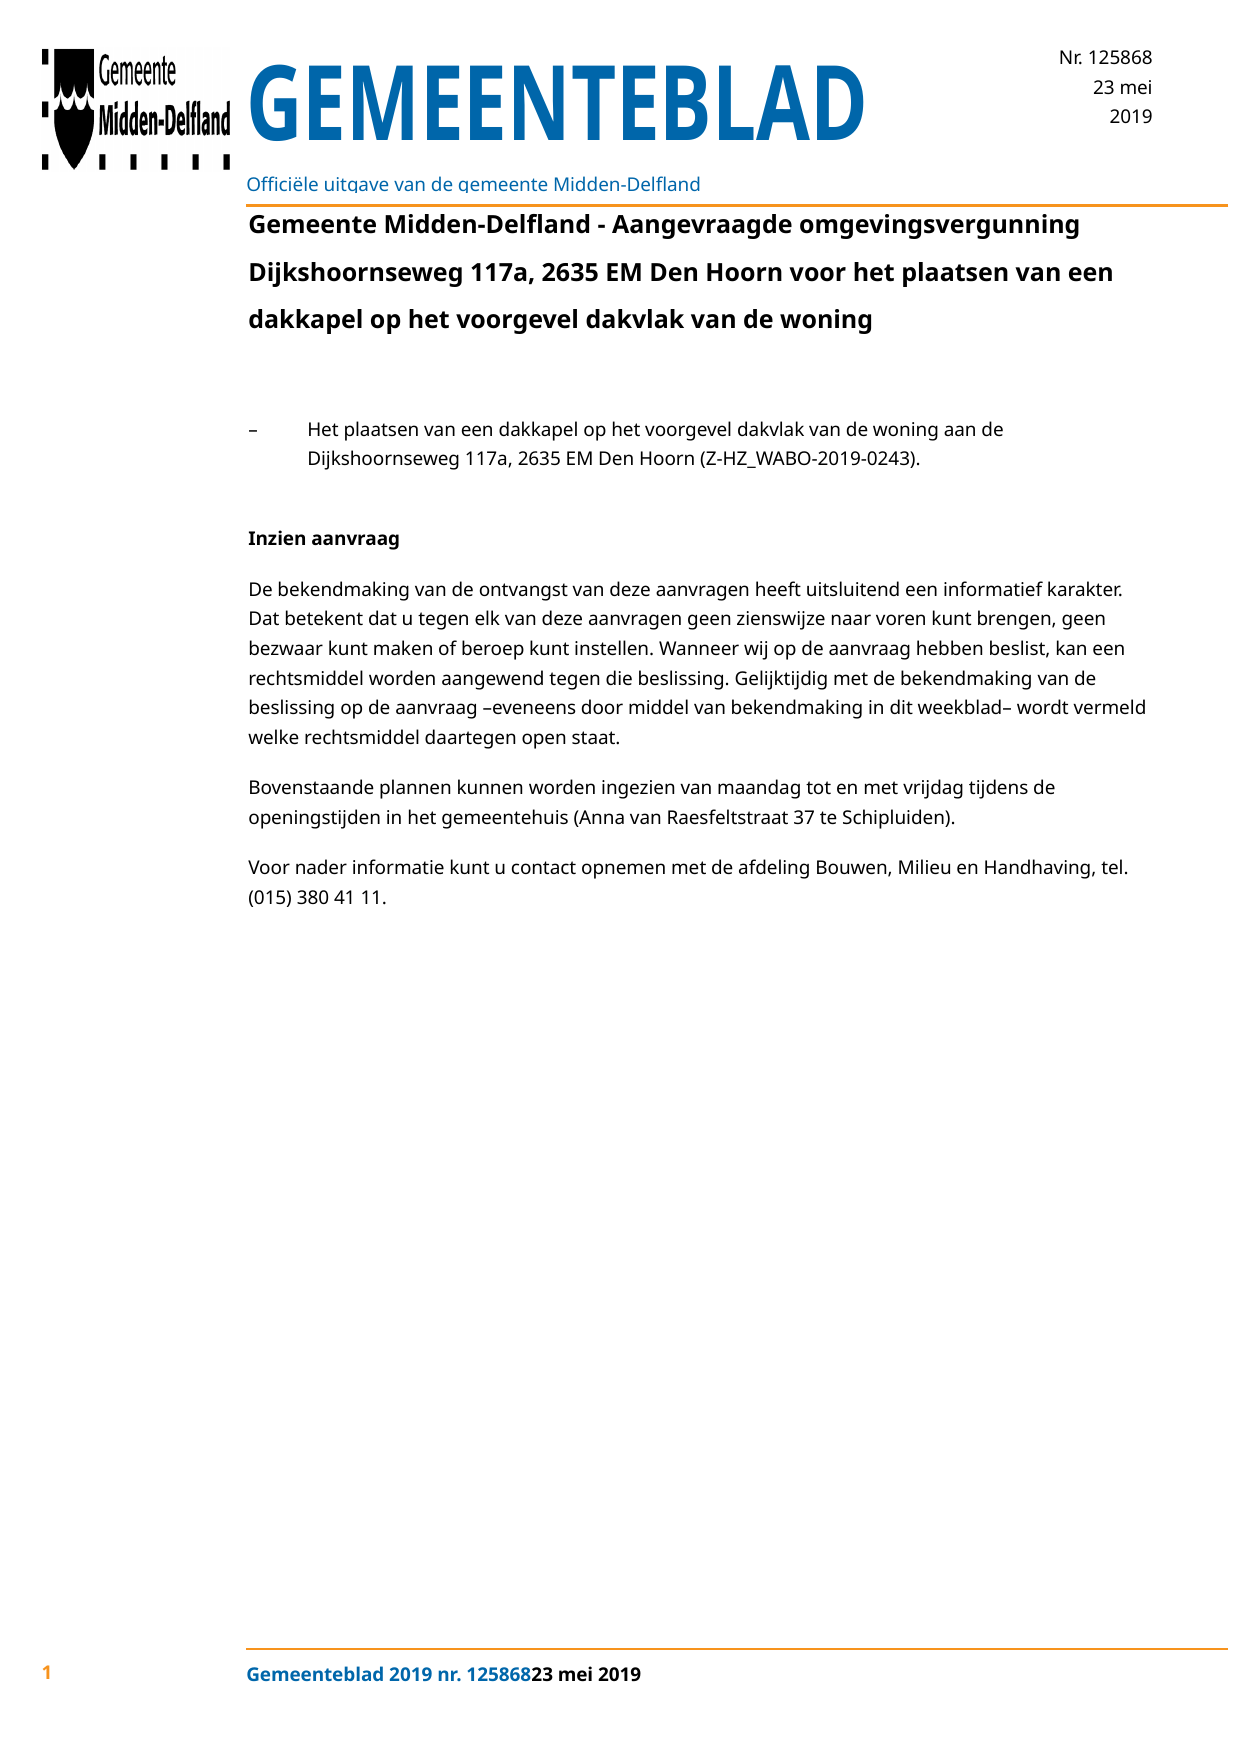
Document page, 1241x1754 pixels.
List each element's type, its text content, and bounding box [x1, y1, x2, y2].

picture [41, 47, 231, 172]
text Gemeente Midden-Delfland - Aangevraagde omgevingsvergunning Dijkshoornseweg 117a, 2635 EM Den Hoorn voor het plaatsen van een dakkapel op het voorgevel dakvlak van de woning [248, 207, 1152, 336]
text Bovenstaande plannen kunnen worden ingezien van maandag tot en met vrijdag tijdens de openingstijden in het gemeentehuis (Anna van Raesfeltstraat 37 te Schipluiden). [248, 774, 1152, 829]
text Voor nader informatie kunt u contact opnemen met de afdeling Bouwen, Milieu en Handhaving, tel. (015) 380 41 11. [248, 854, 1152, 909]
text Inzien aanvraag [248, 526, 1152, 551]
text De bekendmaking van de ontvangst van deze aanvragen heeft uitsluitend een informatief karakter. Dat betekent dat u tegen elk van deze aanvragen geen zienswijze naar voren kunt brengen, geen bezwaar kunt maken of beroep kunt instellen. Wanneer wij op de aanvraag hebben beslist, kan een rechtsmiddel worden aangewend tegen die beslissing. Gelijktijdig met de bekendmaking van de beslissing op de aanvraag –eveneens door middel van bekendmaking in dit weekblad– wordt vermeld welke rechtsmiddel daartegen open staat. [248, 576, 1152, 749]
list Het plaatsen van een dakkapel op het voorgevel dakvlak van de woning aan de Dijkshoornseweg 117a, 2635 EM Den Hoorn (Z-HZ_WABO-2019-0243). [248, 416, 1152, 471]
